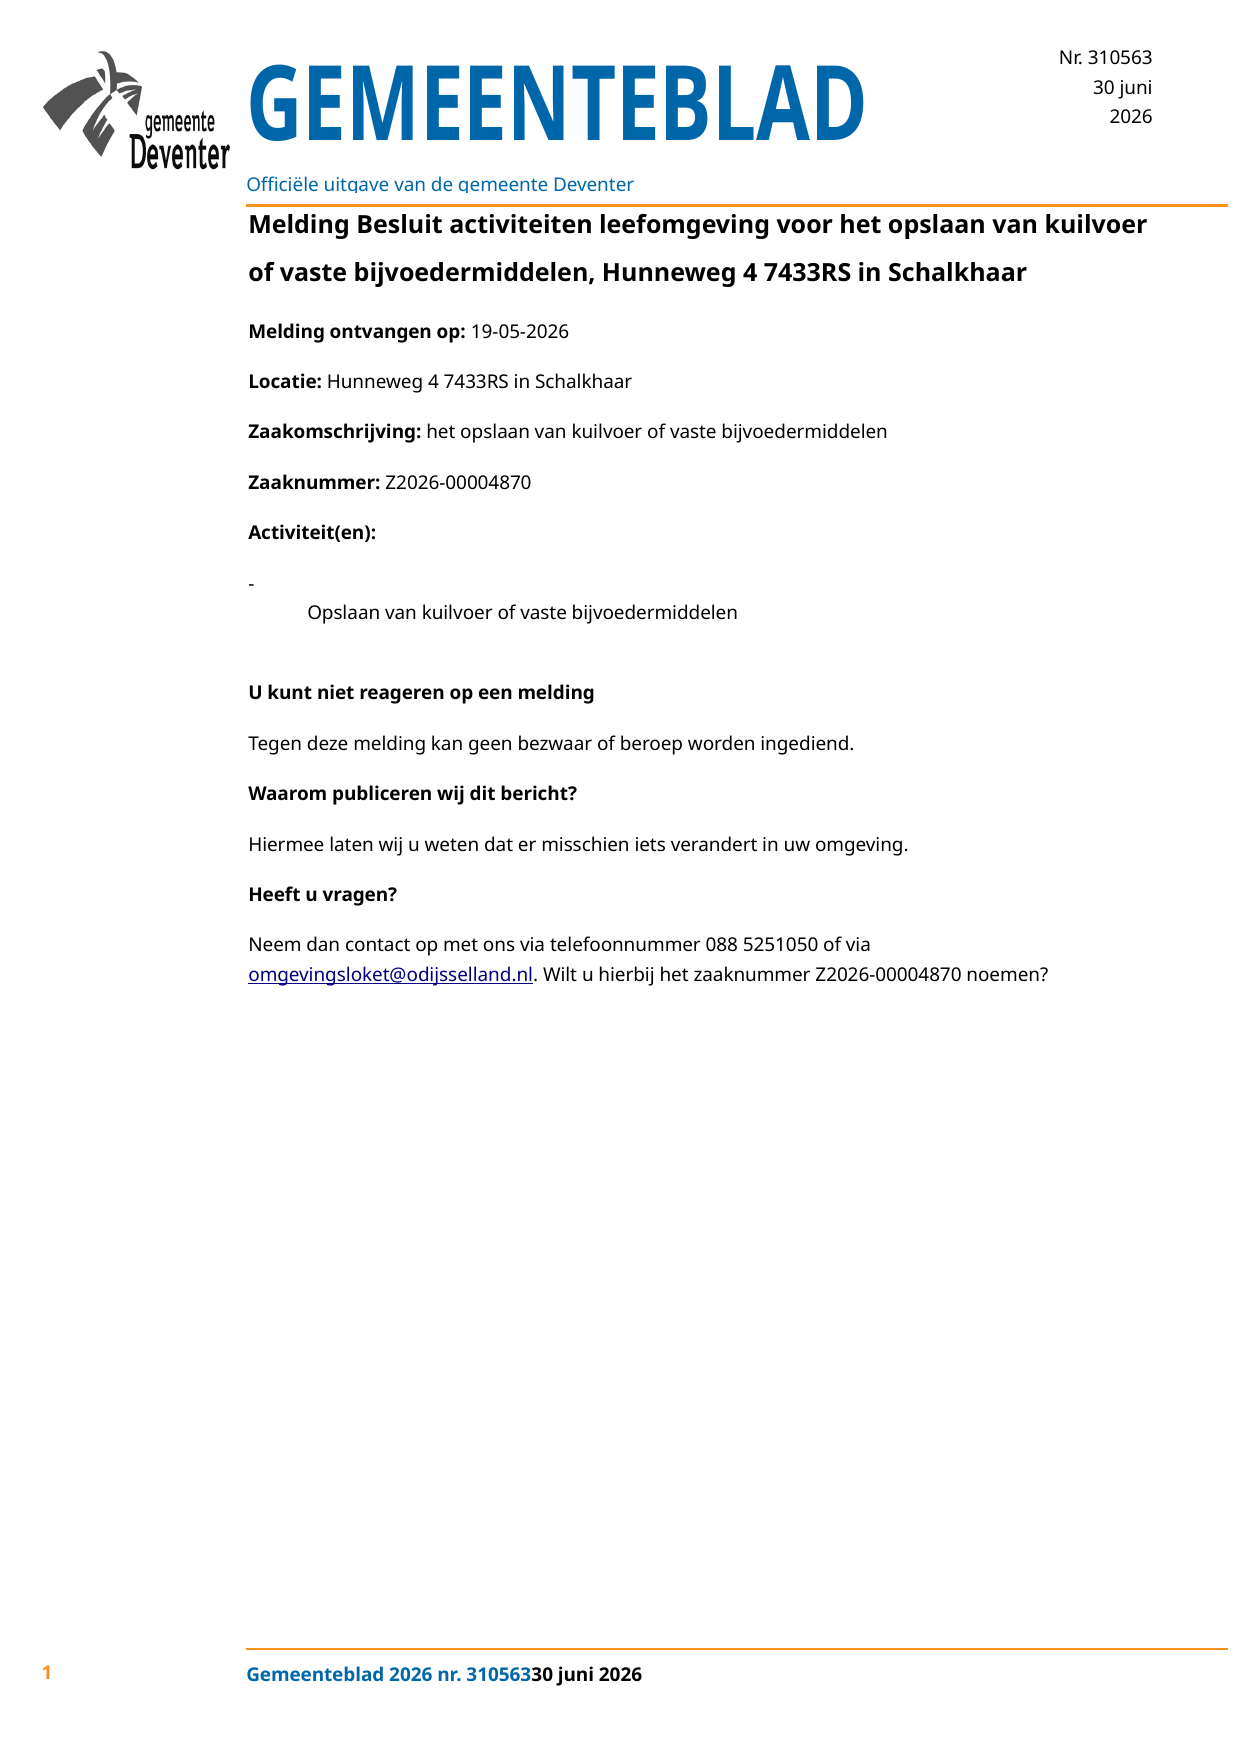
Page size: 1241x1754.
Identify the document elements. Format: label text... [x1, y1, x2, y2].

text Zaakomschrijving: het opslaan van kuilvoer of vaste bijvoedermiddelen [248, 419, 1152, 444]
text Heeft u vragen? [248, 881, 1152, 907]
text Activiteit(en): [248, 519, 1152, 545]
text Melding ontvangen op: 19-05-2026 [248, 318, 1152, 344]
text Waarom publiceren wij dit bericht? [248, 780, 1152, 806]
picture [41, 47, 231, 172]
list Opslaan van kuilvoer of vaste bijvoedermiddelen [248, 599, 1152, 625]
text Tegen deze melding kan geen bezwaar of beroep worden ingediend. [248, 730, 1152, 756]
text Neem dan contact op met ons via telefoonnummer 088 5251050 of via omgevingsloket@odijsselland.nl. Wilt u hierbij het zaaknummer Z2026-00004870 noemen? [248, 932, 1152, 987]
text Zaaknummer: Z2026-00004870 [248, 469, 1152, 495]
text U kunt niet reageren op een melding [248, 679, 1152, 705]
text Hiermee laten wij u weten dat er misschien iets verandert in uw omgeving. [248, 831, 1152, 857]
text Melding Besluit activiteiten leefomgeving voor het opslaan van kuilvoer of vaste bijvoedermiddelen, Hunneweg 4 7433RS in Schalkhaar [248, 207, 1152, 288]
text Locatie: Hunneweg 4 7433RS in Schalkhaar [248, 368, 1152, 394]
